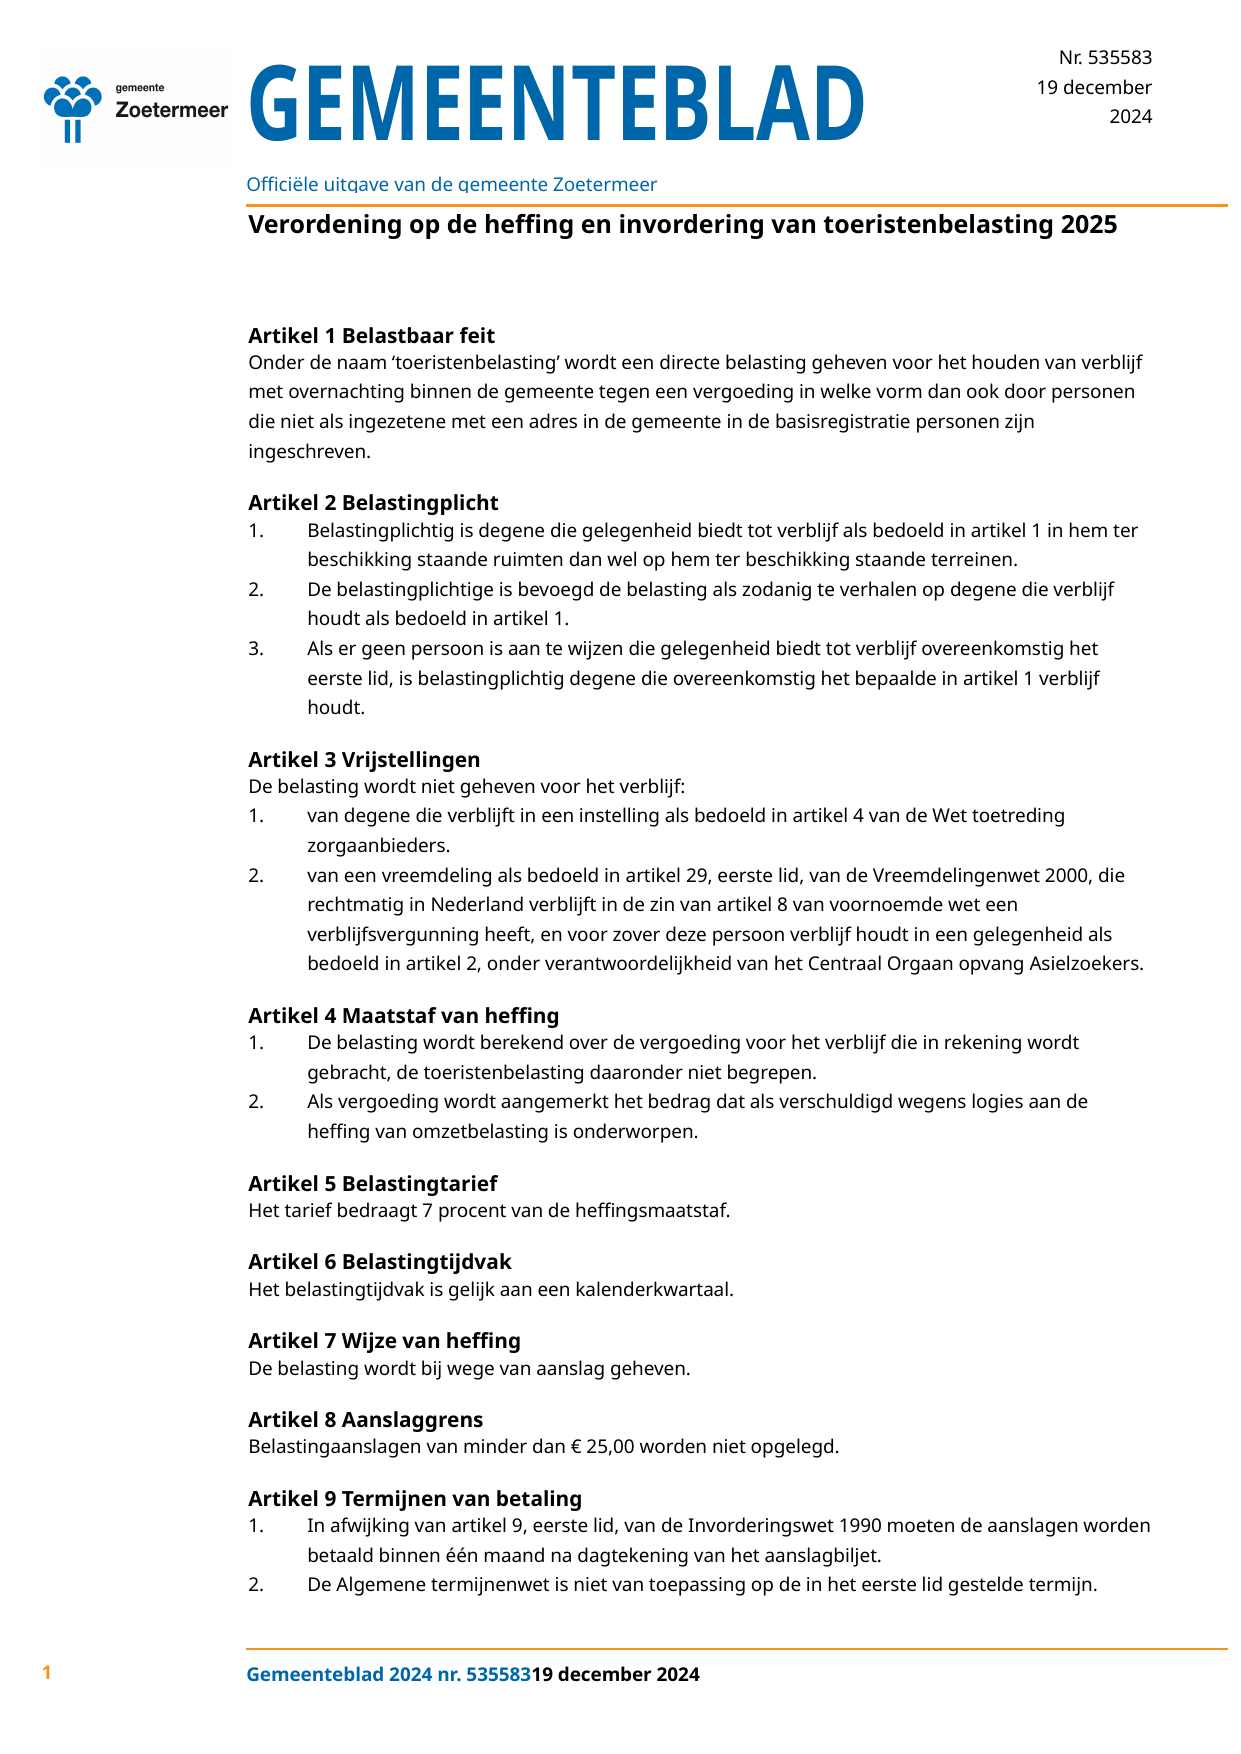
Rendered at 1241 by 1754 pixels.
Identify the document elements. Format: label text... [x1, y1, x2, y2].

text Artikel 7 Wijze van heffing [248, 1326, 1152, 1355]
text Belastingaanslagen van minder dan € 25,00 worden niet opgelegd. [248, 1434, 1152, 1459]
list De belastingplichtige is bevoegd de belasting als zodanig te verhalen op degene die verblijf houdt als bedoeld in artikel 1. [248, 576, 1152, 631]
text Artikel 9 Termijnen van betaling [248, 1484, 1152, 1512]
list Als er geen persoon is aan te wijzen die gelegenheid biedt tot verblijf overeenkomstig het eerste lid, is belastingplichtig degene die overeenkomstig het bepaalde in artikel 1 verblijf houdt. [248, 635, 1152, 720]
list van een vreemdeling als bedoeld in artikel 29, eerste lid, van de Vreemdelingenwet 2000, die rechtmatig in Nederland verblijft in de zin van artikel 8 van voornoemde wet een verblijfsvergunning heeft, en voor zover deze persoon verblijf houdt in een gelegenheid als bedoeld in artikel 2, onder verantwoordelijkheid van het Centraal Orgaan opvang Asielzoekers. [248, 862, 1152, 976]
text Artikel 1 Belastbaar feit [248, 321, 1152, 349]
text Artikel 3 Vrijstellingen [248, 745, 1152, 773]
picture [41, 47, 231, 172]
text Artikel 4 Maatstaf van heffing [248, 1001, 1152, 1029]
text Artikel 6 Belastingtijdvak [248, 1247, 1152, 1276]
text De belasting wordt niet geheven voor het verblijf: [248, 773, 1152, 799]
list Belastingplichtig is degene die gelegenheid biedt tot verblijf als bedoeld in artikel 1 in hem ter beschikking staande ruimten dan wel op hem ter beschikking staande terreinen. [248, 517, 1152, 572]
text Het belastingtijdvak is gelijk aan een kalenderkwartaal. [248, 1276, 1152, 1302]
list van degene die verblijft in een instelling als bedoeld in artikel 4 van de Wet toetreding zorgaanbieders. [248, 803, 1152, 858]
list In afwijking van artikel 9, eerste lid, van de Invorderingswet 1990 moeten de aanslagen worden betaald binnen één maand na dagtekening van het aanslagbiljet. [248, 1512, 1152, 1568]
text Artikel 2 Belastingplicht [248, 488, 1152, 517]
list Als vergoeding wordt aangemerkt het bedrag dat als verschuldigd wegens logies aan de heffing van omzetbelasting is onderworpen. [248, 1089, 1152, 1144]
text De belasting wordt bij wege van aanslag geheven. [248, 1355, 1152, 1381]
text Het tarief bedraagt 7 procent van de heffingsmaatstaf. [248, 1197, 1152, 1223]
text Artikel 8 Aanslaggrens [248, 1405, 1152, 1434]
list De belasting wordt berekend over de vergoeding voor het verblijf die in rekening wordt gebracht, de toeristenbelasting daaronder niet begrepen. [248, 1029, 1152, 1085]
text Verordening op de heffing en invordering van toeristenbelasting 2025 [248, 207, 1152, 241]
text Onder de naam ‘toeristenbelasting’ wordt een directe belasting geheven voor het houden van verblijf met overnachting binnen de gemeente tegen een vergoeding in welke vorm dan ook door personen die niet als ingezetene met een adres in de gemeente in de basisregistratie personen zijn ingeschreven. [248, 349, 1152, 464]
text Artikel 5 Belastingtarief [248, 1169, 1152, 1197]
list De Algemene termijnenwet is niet van toepassing op de in het eerste lid gestelde termijn. [248, 1572, 1152, 1597]
